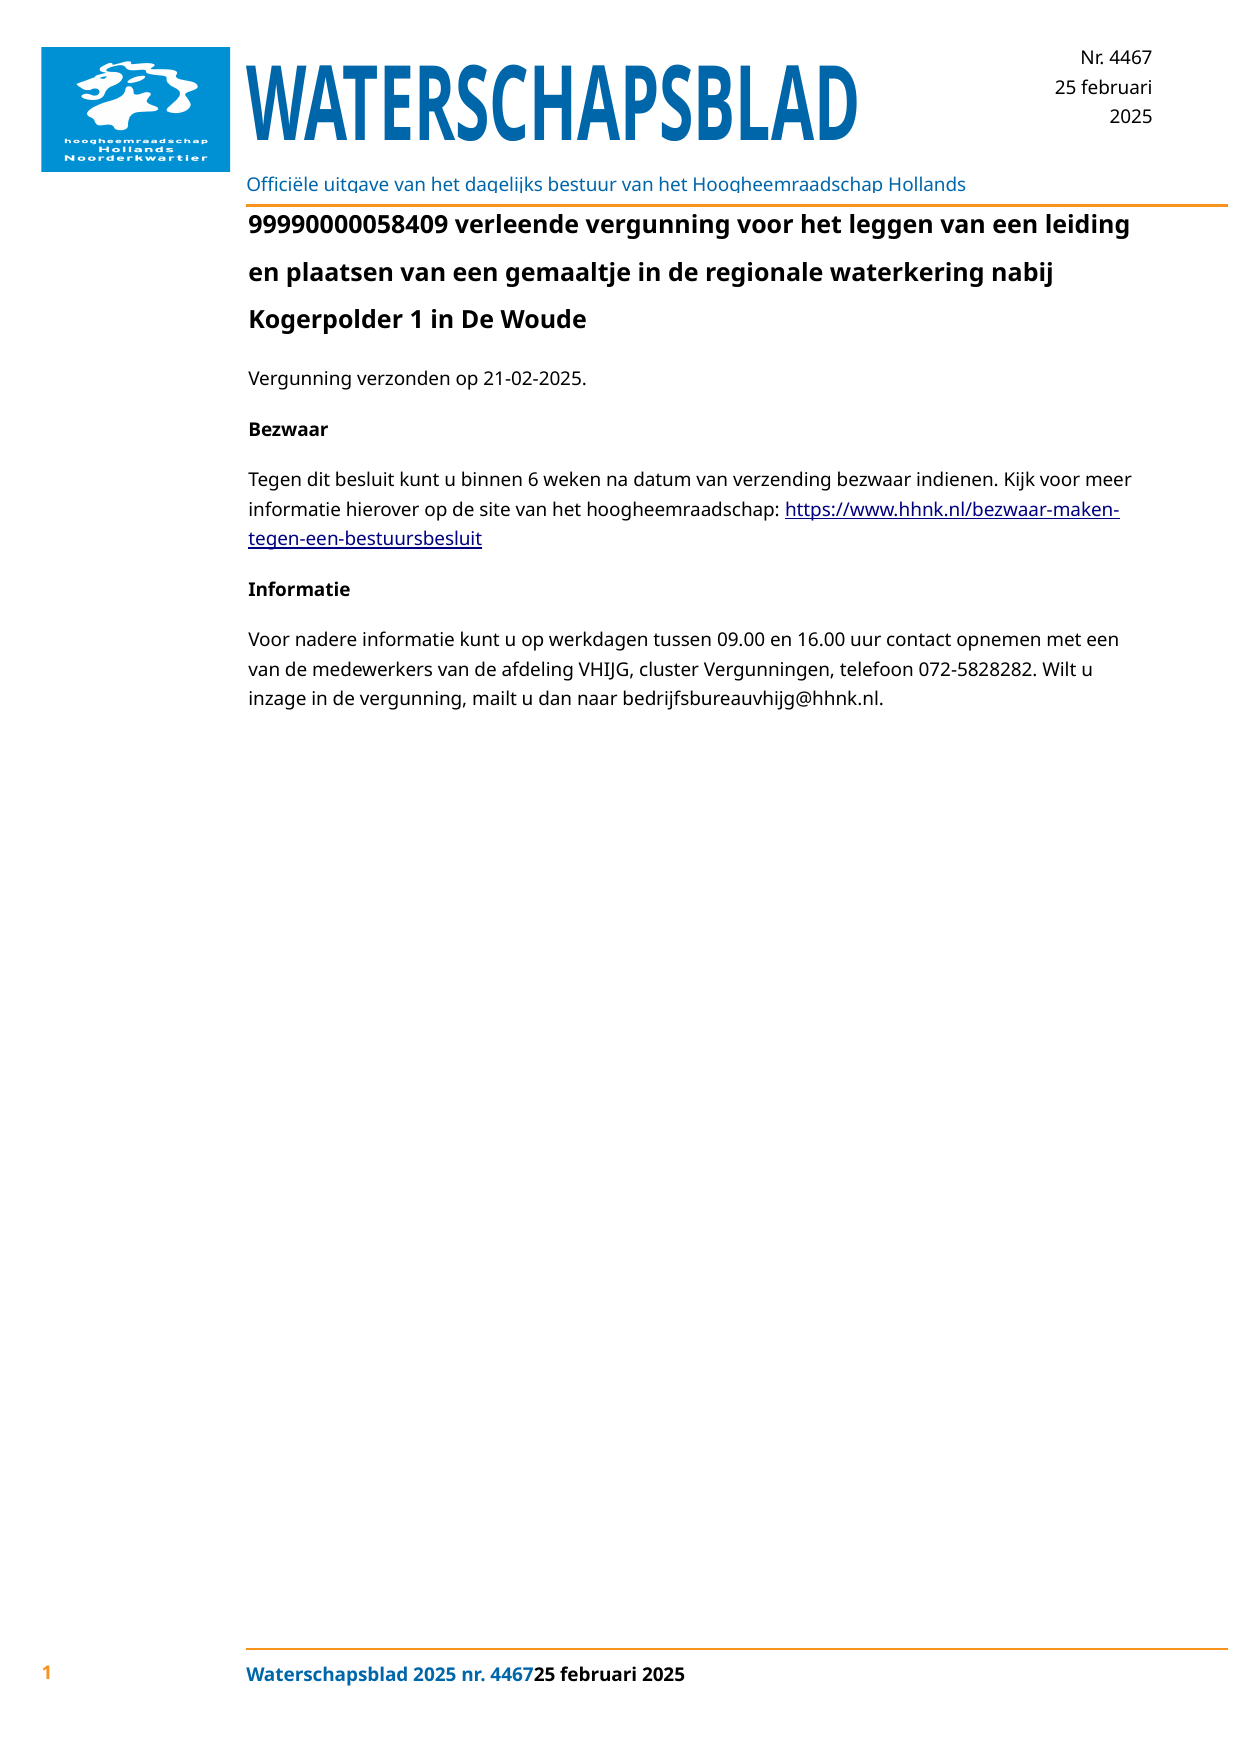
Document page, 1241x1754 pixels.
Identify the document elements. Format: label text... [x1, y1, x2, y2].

text Informatie [248, 576, 1152, 602]
picture [78, 64, 122, 99]
picture [118, 62, 197, 112]
text Vergunning verzonden op 21-02-2025. [248, 366, 1152, 391]
text Voor nadere informatie kunt u op werkdagen tussen 09.00 en 16.00 uur contact opnemen met een van de medewerkers van de afdeling VHIJG, cluster Vergunningen, telefoon 072-5828282. Wilt u inzage in de vergunning, mailt u dan naar bedrijfsbureauvhijg@hhnk.nl. [248, 626, 1152, 711]
text Bezwaar [248, 416, 1152, 442]
text Tegen dit besluit kunt u binnen 6 weken na datum van verzending bezwaar indienen. Kijk voor meer informatie hierover op de site van het hoogheemraadschap: https://www.hhnk.nl/bezwaar-maken-tegen-een-bestuursbesluit [248, 466, 1152, 551]
picture [88, 87, 157, 130]
picture [129, 76, 144, 82]
text 99990000058409 verleende vergunning voor het leggen van een leiding en plaatsen van een gemaaltje in de regionale waterkering nabij Kogerpolder 1 in De Woude [248, 207, 1152, 336]
